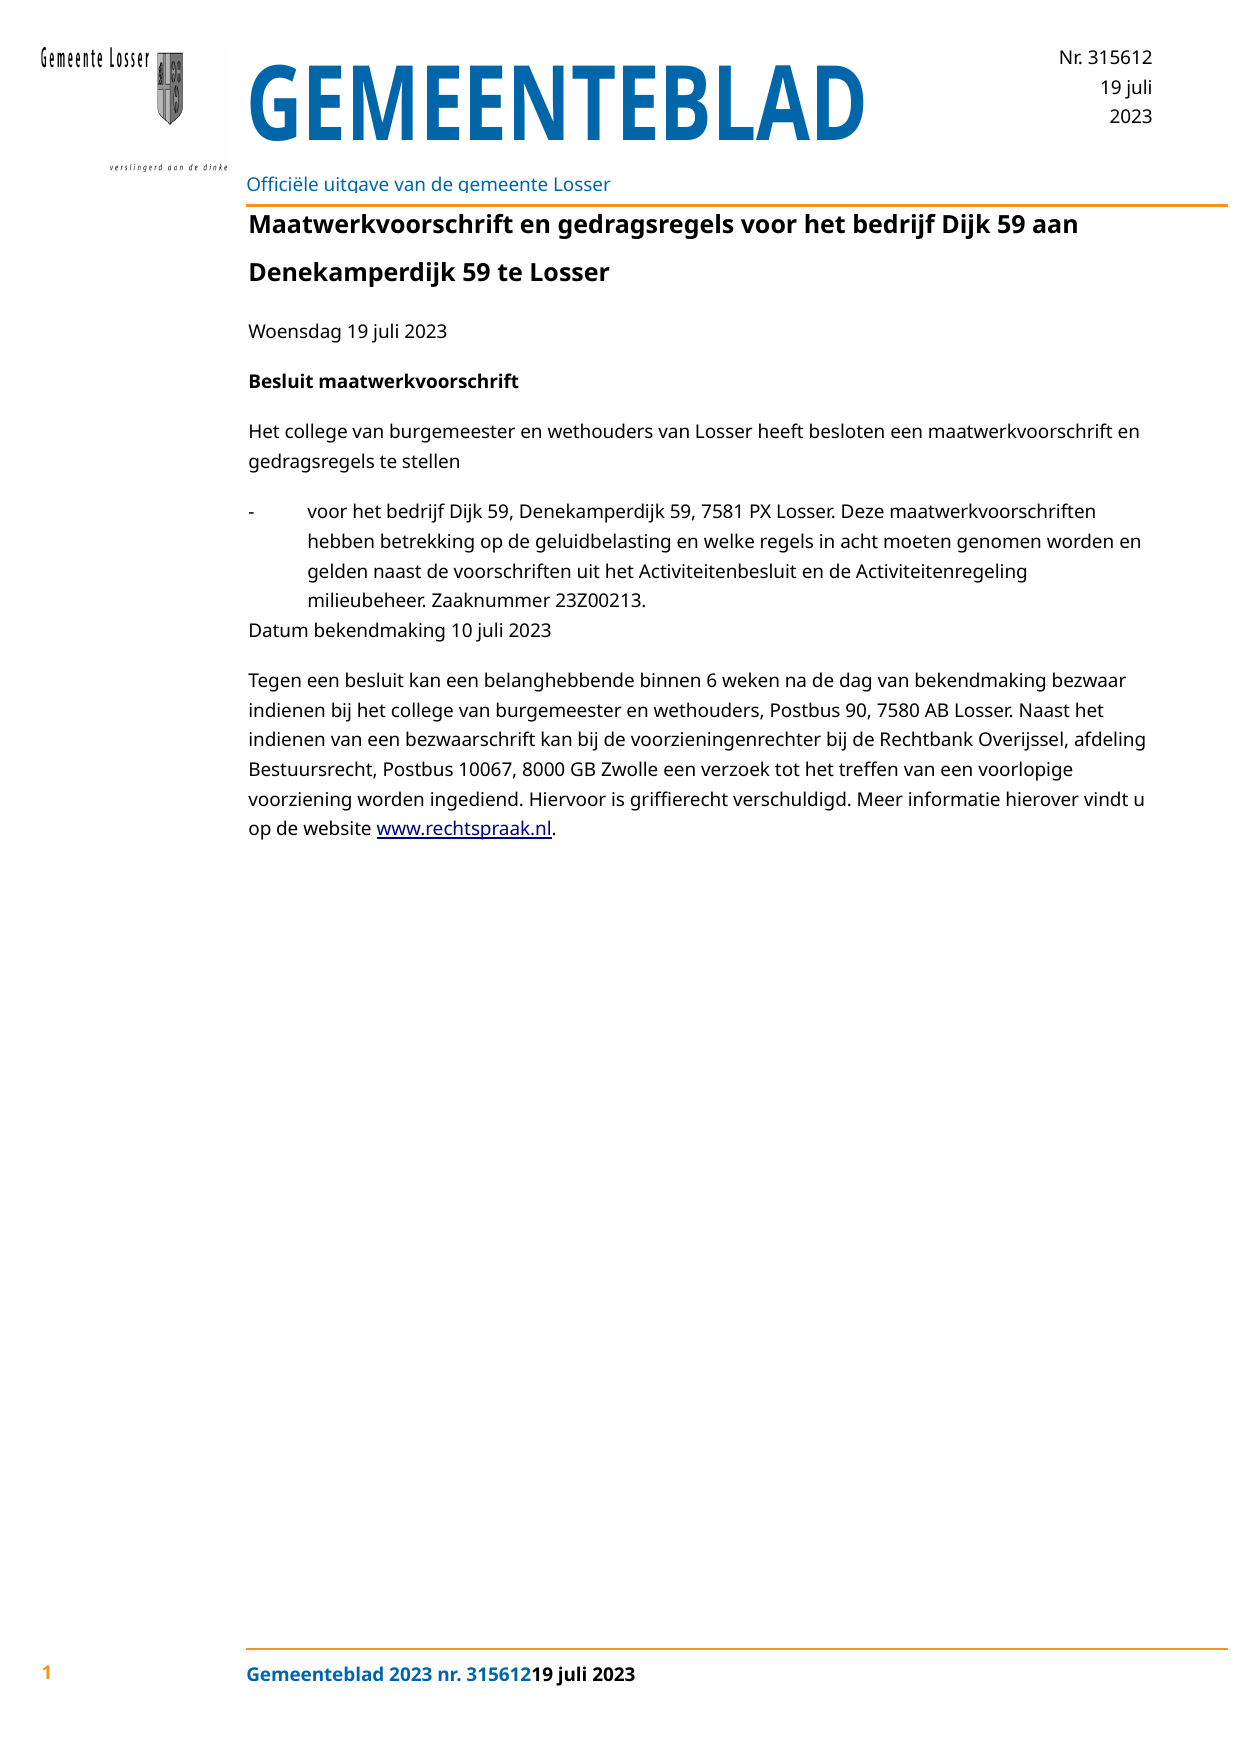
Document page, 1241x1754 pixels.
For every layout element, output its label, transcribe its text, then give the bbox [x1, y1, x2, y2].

text Tegen een besluit kan een belanghebbende binnen 6 weken na de dag van bekendmaking bezwaar indienen bij het college van burgemeester en wethouders, Postbus 90, 7580 AB Losser. Naast het indienen van een bezwaarschrift kan bij de voorzieningenrechter bij de Rechtbank Overijssel, afdeling Bestuursrecht, Postbus 10067, 8000 GB Zwolle een verzoek tot het treffen van een voorlopige voorziening worden ingediend. Hiervoor is griffierecht verschuldigd. Meer informatie hierover vindt u op de website www.rechtspraak.nl. [248, 667, 1152, 841]
list voor het bedrijf Dijk 59, Denekamperdijk 59, 7581 PX Losser. Deze maatwerkvoorschriften hebben betrekking op de geluidbelasting en welke regels in acht moeten genomen worden en gelden naast de voorschriften uit het Activiteitenbesluit en de Activiteitenregeling milieubeheer. Zaaknummer 23Z00213. [248, 499, 1152, 613]
text Het college van burgemeester en wethouders van Losser heeft besloten een maatwerkvoorschrift en gedragsregels te stellen [248, 419, 1152, 474]
text Maatwerkvoorschrift en gedragsregels voor het bedrijf Dijk 59 aan Denekamperdijk 59 te Losser [248, 207, 1152, 288]
text Datum bekendmaking 10 juli 2023 [248, 617, 1152, 643]
text Besluit maatwerkvoorschrift [248, 368, 1152, 394]
picture [41, 47, 231, 172]
text Woensdag 19 juli 2023 [248, 318, 1152, 344]
